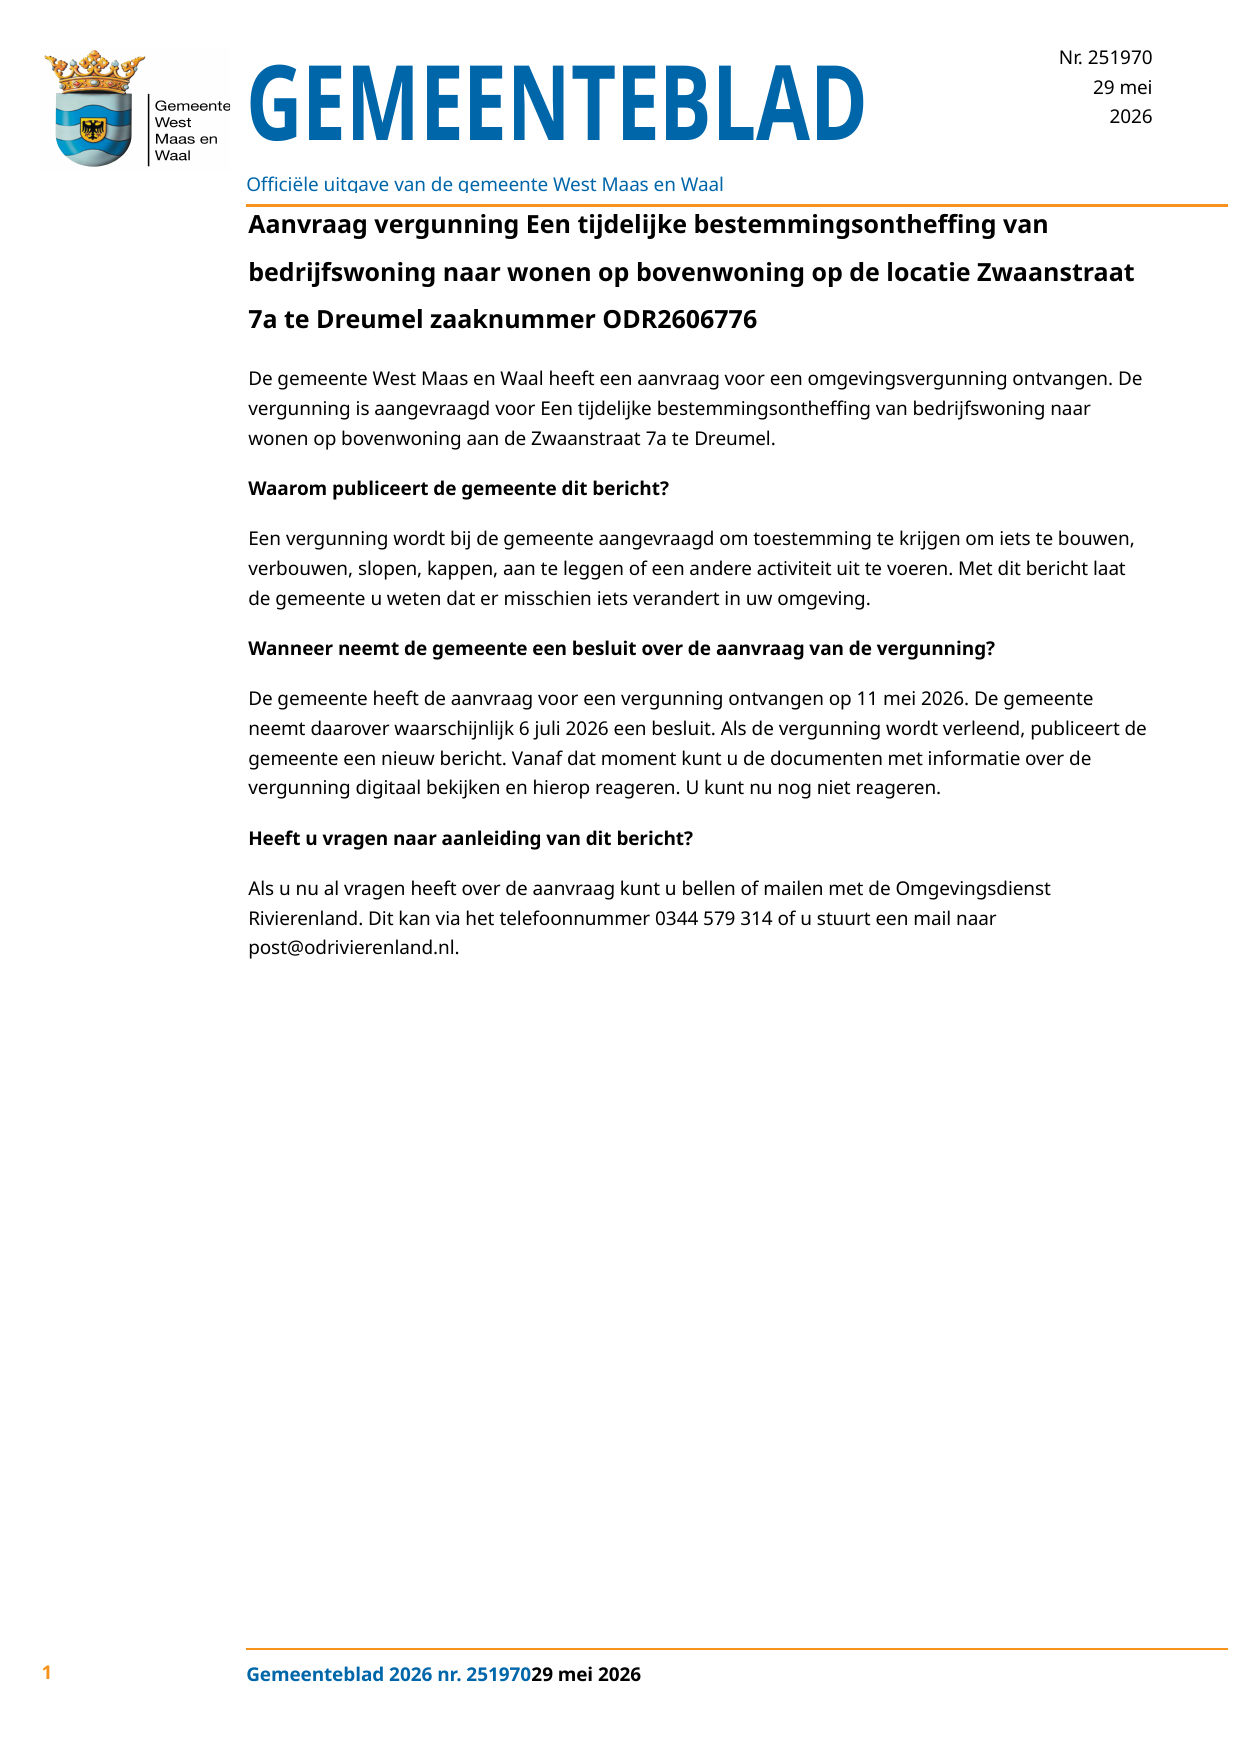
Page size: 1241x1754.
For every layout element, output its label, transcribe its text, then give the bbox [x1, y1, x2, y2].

text Wanneer neemt de gemeente een besluit over de aanvraag van de vergunning? [248, 635, 1152, 661]
text De gemeente West Maas en Waal heeft een aanvraag voor een omgevingsvergunning ontvangen. De vergunning is aangevraagd voor Een tijdelijke bestemmingsontheffing van bedrijfswoning naar wonen op bovenwoning aan de Zwaanstraat 7a te Dreumel. [248, 366, 1152, 450]
picture [41, 47, 231, 172]
text Waarom publiceert de gemeente dit bericht? [248, 475, 1152, 501]
text Als u nu al vragen heeft over de aanvraag kunt u bellen of mailen met de Omgevingsdienst Rivierenland. Dit kan via het telefoonnummer 0344 579 314 of u stuurt een mail naar post@odrivierenland.nl. [248, 875, 1152, 960]
text Heeft u vragen naar aanleiding van dit bericht? [248, 825, 1152, 850]
text De gemeente heeft de aanvraag voor een vergunning ontvangen op 11 mei 2026. De gemeente neemt daarover waarschijnlijk 6 juli 2026 een besluit. Als de vergunning wordt verleend, publiceert de gemeente een nieuw bericht. Vanaf dat moment kunt u de documenten met informatie over de vergunning digitaal bekijken en hierop reageren. U kunt nu nog niet reageren. [248, 686, 1152, 800]
text Een vergunning wordt bij de gemeente aangevraagd om toestemming te krijgen om iets te bouwen, verbouwen, slopen, kappen, aan te leggen of een andere activiteit uit te voeren. Met dit bericht laat de gemeente u weten dat er misschien iets verandert in uw omgeving. [248, 526, 1152, 610]
text Aanvraag vergunning Een tijdelijke bestemmingsontheffing van bedrijfswoning naar wonen op bovenwoning op de locatie Zwaanstraat 7a te Dreumel zaaknummer ODR2606776 [248, 207, 1152, 336]
